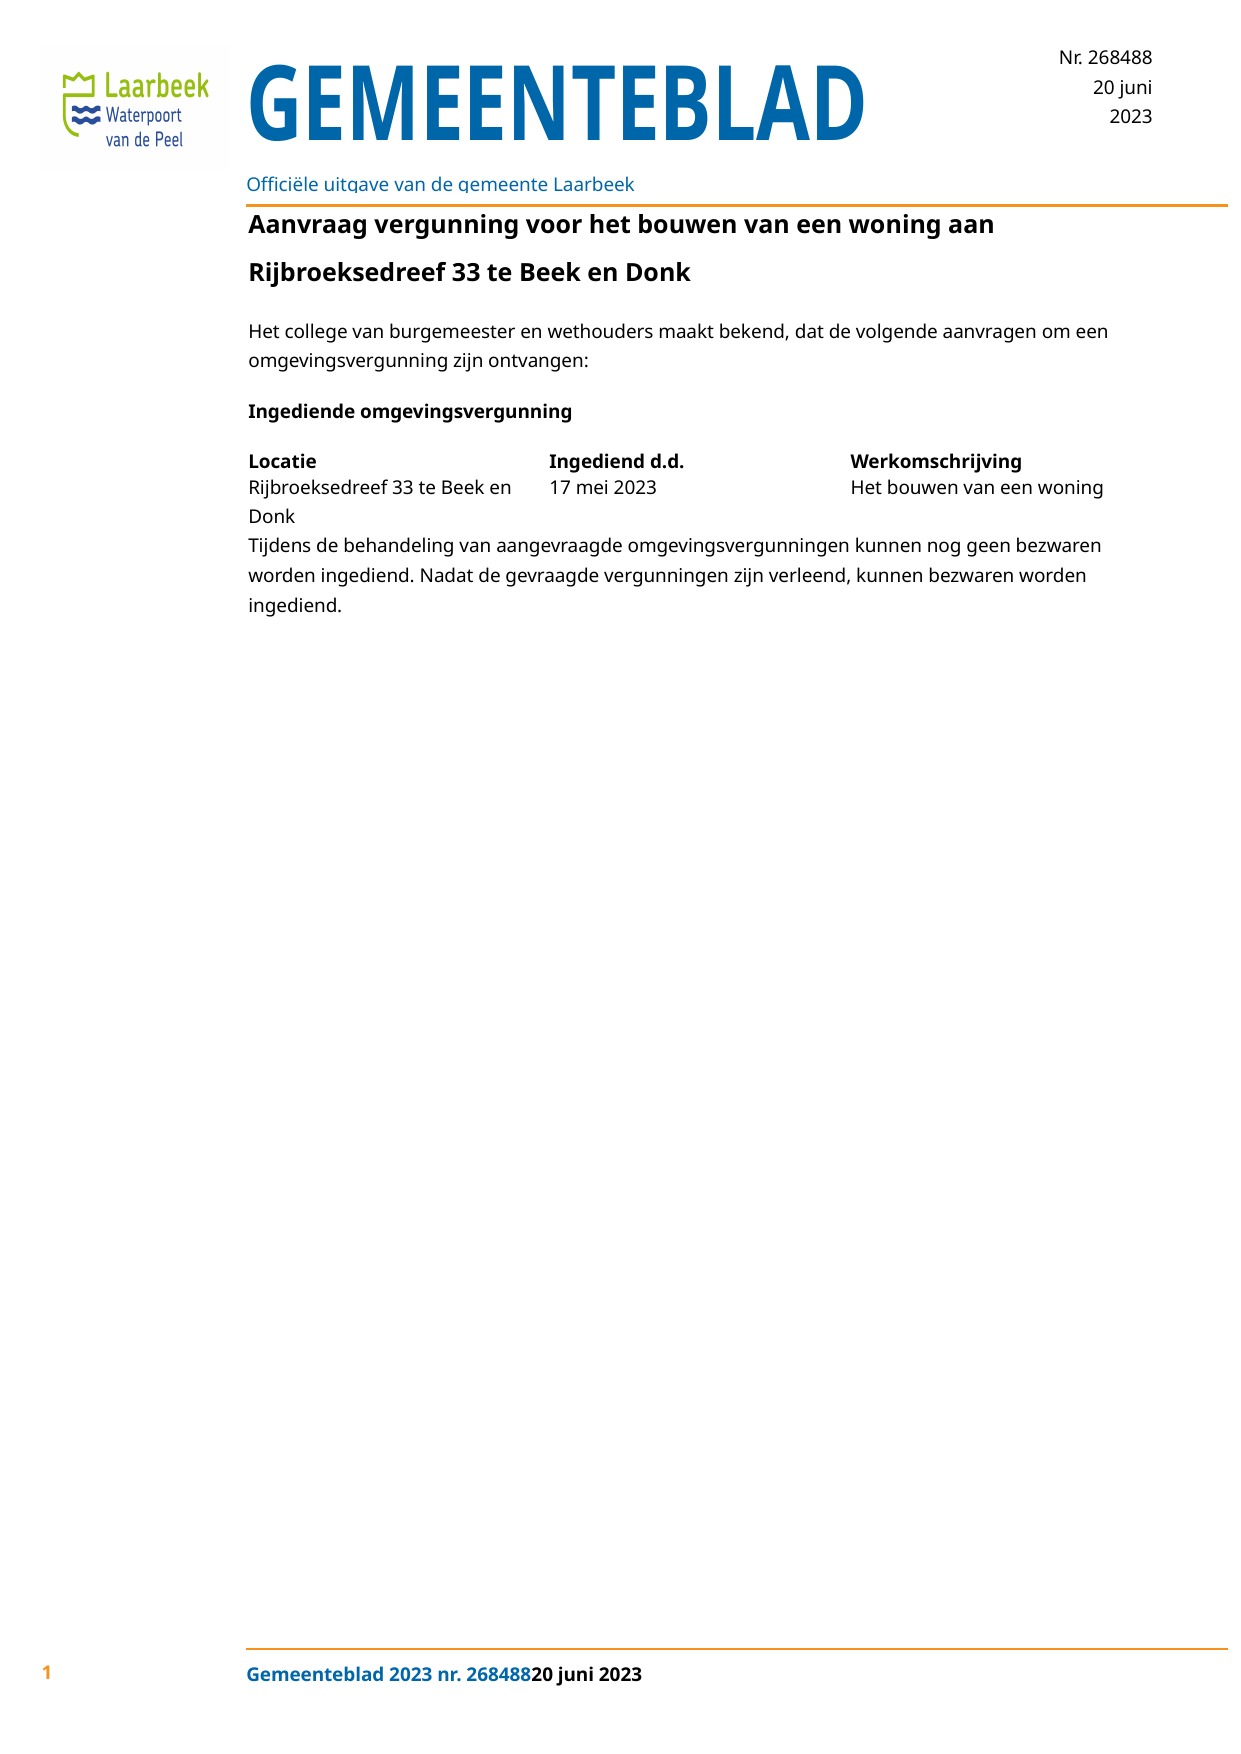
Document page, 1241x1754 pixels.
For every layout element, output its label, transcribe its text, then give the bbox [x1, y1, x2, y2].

table_cell Rijbroeksedreef 33 te Beek en Donk [248, 474, 549, 529]
table_cell 17 mei 2023 [549, 474, 850, 529]
table_cell Het bouwen van een woning [850, 474, 1152, 529]
table_header Locatie [248, 449, 549, 474]
text Tijdens de behandeling van aangevraagde omgevingsvergunningen kunnen nog geen bezwaren worden ingediend. Nadat de gevraagde vergunningen zijn verleend, kunnen bezwaren worden ingediend. [248, 533, 1152, 618]
table_header Ingediend d.d. [549, 449, 850, 474]
table_header Werkomschrijving [850, 449, 1152, 474]
text Aanvraag vergunning voor het bouwen van een woning aan Rijbroeksedreef 33 te Beek en Donk [248, 207, 1152, 288]
picture [41, 47, 231, 172]
text Ingediende omgevingsvergunning [248, 398, 1152, 424]
text Het college van burgemeester en wethouders maakt bekend, dat de volgende aanvragen om een omgevingsvergunning zijn ontvangen: [248, 318, 1152, 373]
